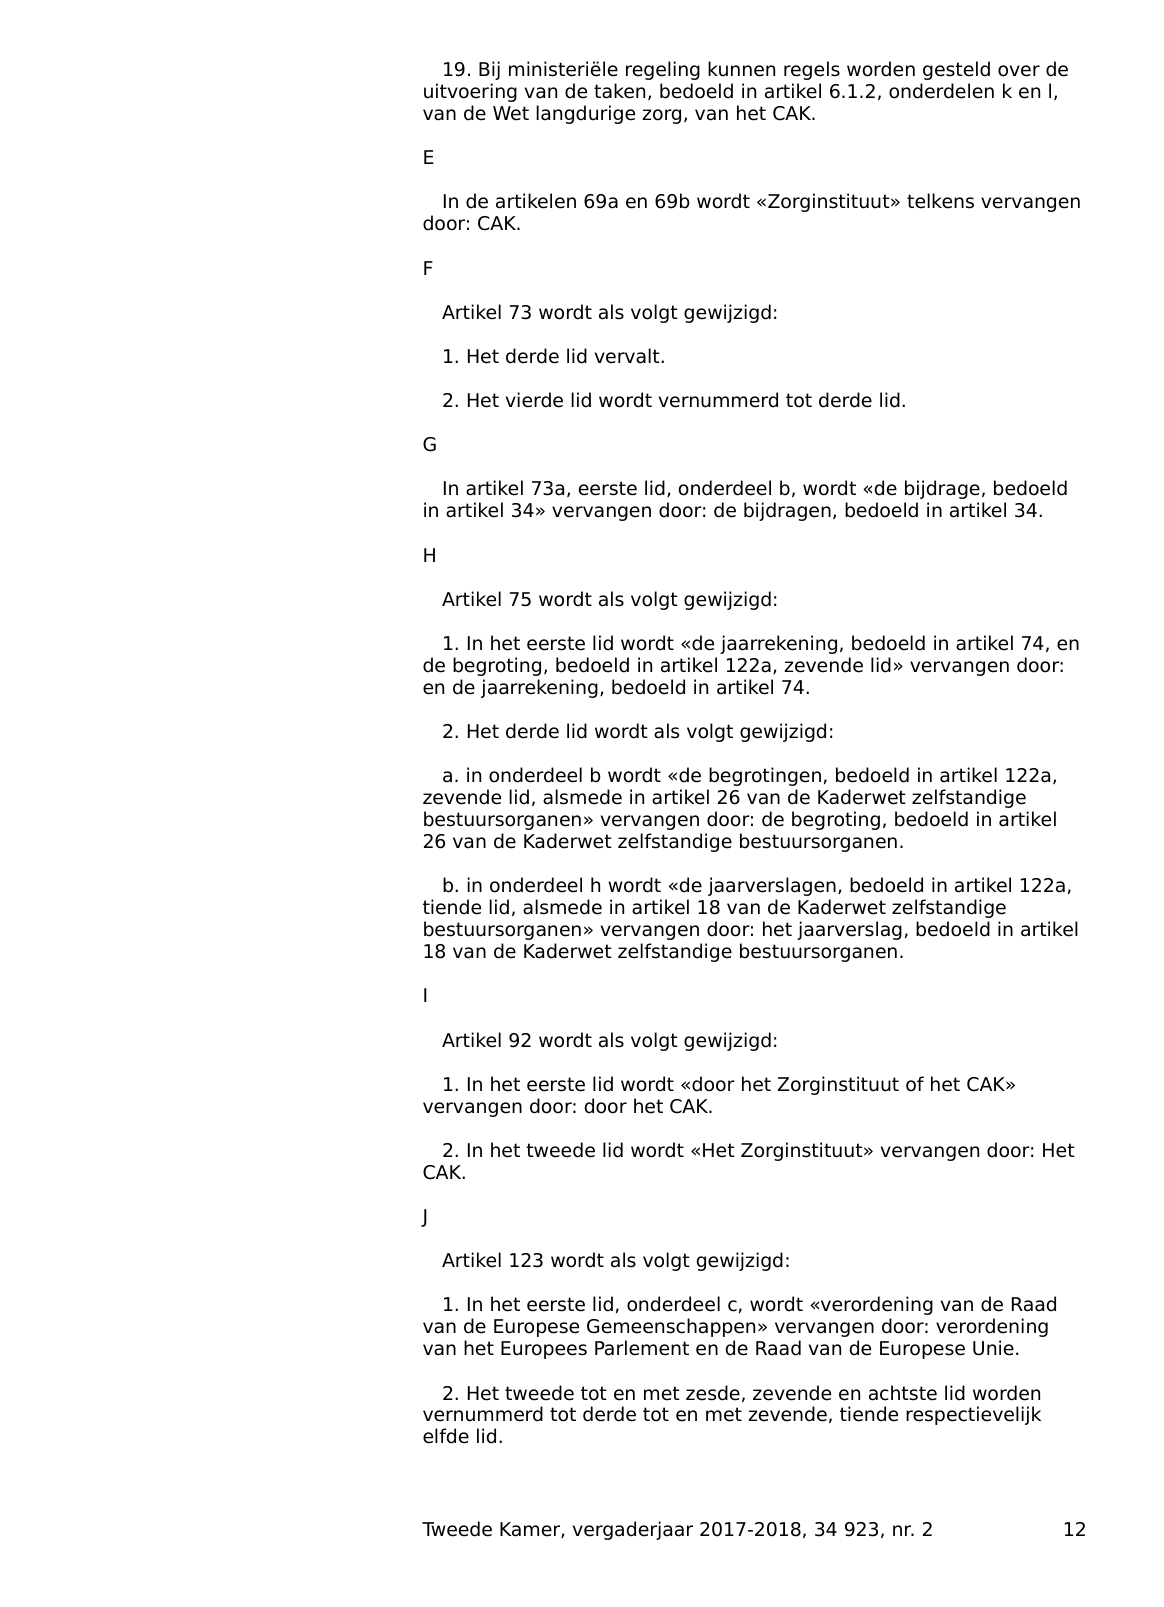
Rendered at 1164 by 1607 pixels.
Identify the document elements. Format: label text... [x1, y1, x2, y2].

text J [422, 1206, 1087, 1228]
text I [422, 985, 1087, 1007]
text G [422, 434, 1087, 456]
text 19. Bij ministeriële regeling kunnen regels worden gesteld over de uitvoering van de taken, bedoeld in artikel 6.1.2, onderdelen k en l, van de Wet langdurige zorg, van het CAK. [422, 59, 1087, 125]
text 2. In het tweede lid wordt «Het Zorginstituut» vervangen door: Het CAK. [422, 1140, 1087, 1184]
text In artikel 73a, eerste lid, onderdeel b, wordt «de bijdrage, bedoeld in artikel 34» vervangen door: de bijdragen, bedoeld in artikel 34. [422, 478, 1087, 522]
text 2. Het tweede tot en met zesde, zevende en achtste lid worden vernummerd tot derde tot en met zevende, tiende respectievelijk elfde lid. [422, 1382, 1087, 1448]
text 2. Het vierde lid wordt vernummerd tot derde lid. [422, 390, 1087, 412]
text 1. In het eerste lid wordt «de jaarrekening, bedoeld in artikel 74, en de begroting, bedoeld in artikel 122a, zevende lid» vervangen door: en de jaarrekening, bedoeld in artikel 74. [422, 633, 1087, 699]
text a. in onderdeel b wordt «de begrotingen, bedoeld in artikel 122a, zevende lid, alsmede in artikel 26 van de Kaderwet zelfstandige bestuursorganen» vervangen door: de begroting, bedoeld in artikel 26 van de Kaderwet zelfstandige bestuursorganen. [422, 765, 1087, 853]
text In de artikelen 69a en 69b wordt «Zorginstituut» telkens vervangen door: CAK. [422, 191, 1087, 235]
text H [422, 544, 1087, 566]
text Artikel 73 wordt als volgt gewijzigd: [422, 302, 1087, 324]
text Artikel 123 wordt als volgt gewijzigd: [422, 1250, 1087, 1272]
text b. in onderdeel h wordt «de jaarverslagen, bedoeld in artikel 122a, tiende lid, alsmede in artikel 18 van de Kaderwet zelfstandige bestuursorganen» vervangen door: het jaarverslag, bedoeld in artikel 18 van de Kaderwet zelfstandige bestuursorganen. [422, 875, 1087, 963]
text E [422, 147, 1087, 169]
text 1. In het eerste lid wordt «door het Zorginstituut of het CAK» vervangen door: door het CAK. [422, 1074, 1087, 1118]
text Artikel 75 wordt als volgt gewijzigd: [422, 589, 1087, 611]
text 2. Het derde lid wordt als volgt gewijzigd: [422, 721, 1087, 743]
text 1. In het eerste lid, onderdeel c, wordt «verordening van de Raad van de Europese Gemeenschappen» vervangen door: verordening van het Europees Parlement en de Raad van de Europese Unie. [422, 1294, 1087, 1360]
text Artikel 92 wordt als volgt gewijzigd: [422, 1029, 1087, 1051]
text F [422, 257, 1087, 279]
text 1. Het derde lid vervalt. [422, 346, 1087, 368]
